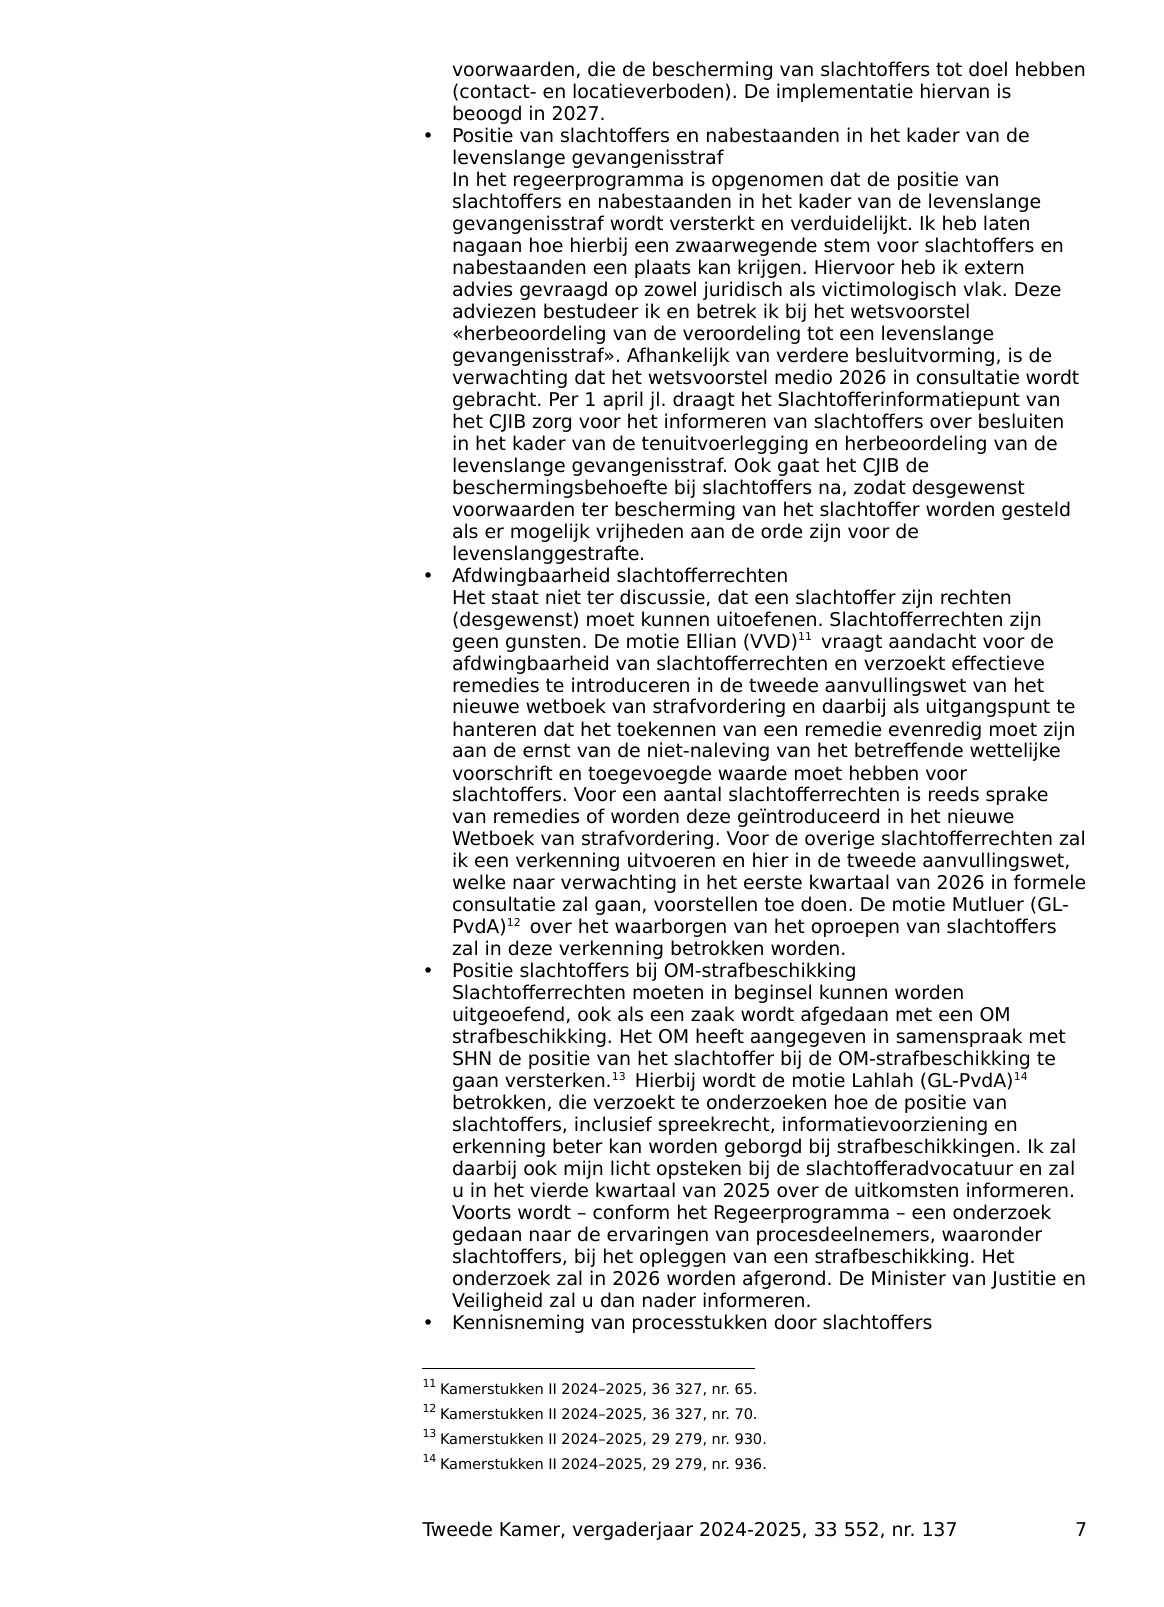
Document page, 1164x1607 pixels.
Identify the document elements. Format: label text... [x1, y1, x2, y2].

text • Afdwingbaarheid slachtofferrechten [422, 564, 1087, 587]
text Kamerstukken II 2024–2025, 36 327, nr. 65. [422, 1377, 1087, 1399]
text Kamerstukken II 2024–2025, 29 279, nr. 930. [422, 1427, 1087, 1449]
text voorwaarden, die de bescherming van slachtoffers tot doel hebben (contact- en locatieverboden). De implementatie hiervan is beoogd in 2027. [452, 59, 1087, 125]
text Het staat niet ter discussie, dat een slachtoffer zijn rechten (desgewenst) moet kunnen uitoefenen. Slachtofferrechten zijn geen gunsten. De motie Ellian (VVD) vraagt aandacht voor de afdwingbaarheid van slachtofferrechten en verzoekt effectieve remedies te introduceren in de tweede aanvullingswet van het nieuwe wetboek van strafvordering en daarbij als uitgangspunt te hanteren dat het toekennen van een remedie evenredig moet zijn aan de ernst van de niet-naleving van het betreffende wettelijke voorschrift en toegevoegde waarde moet hebben voor slachtoffers. Voor een aantal slachtofferrechten is reeds sprake van remedies of worden deze geïntroduceerd in het nieuwe Wetboek van strafvordering. Voor de overige slachtofferrechten zal ik een verkenning uitvoeren en hier in de tweede aanvullingswet, welke naar verwachting in het eerste kwartaal van 2026 in formele consultatie zal gaan, voorstellen toe doen. De motie Mutluer (GL-PvdA) over het waarborgen van het oproepen van slachtoffers zal in deze verkenning betrokken worden. [452, 587, 1087, 960]
text • Kennisneming van processtukken door slachtoffers [422, 1312, 1087, 1334]
text In het regeerprogramma is opgenomen dat de positie van slachtoffers en nabestaanden in het kader van de levenslange gevangenisstraf wordt versterkt en verduidelijkt. Ik heb laten nagaan hoe hierbij een zwaarwegende stem voor slachtoffers en nabestaanden een plaats kan krijgen. Hiervoor heb ik extern advies gevraagd op zowel juridisch als victimologisch vlak. Deze adviezen bestudeer ik en betrek ik bij het wetsvoorstel «herbeoordeling van de veroordeling tot een levenslange gevangenisstraf». Afhankelijk van verdere besluitvorming, is de verwachting dat het wetsvoorstel medio 2026 in consultatie wordt gebracht. Per 1 april jl. draagt het Slachtofferinformatiepunt van het CJIB zorg voor het informeren van slachtoffers over besluiten in het kader van de tenuitvoerlegging en herbeoordeling van de levenslange gevangenisstraf. Ook gaat het CJIB de beschermingsbehoefte bij slachtoffers na, zodat desgewenst voorwaarden ter bescherming van het slachtoffer worden gesteld als er mogelijk vrijheden aan de orde zijn voor de levenslanggestrafte. [452, 169, 1087, 564]
text Kamerstukken II 2024–2025, 36 327, nr. 70. [422, 1402, 1087, 1424]
text Kamerstukken II 2024–2025, 29 279, nr. 936. [422, 1452, 1087, 1474]
text Slachtofferrechten moeten in beginsel kunnen worden uitgeoefend, ook als een zaak wordt afgedaan met een OM strafbeschikking. Het OM heeft aangegeven in samenspraak met SHN de positie van het slachtoffer bij de OM-strafbeschikking te gaan versterken. Hierbij wordt de motie Lahlah (GL-PvdA) betrokken, die verzoekt te onderzoeken hoe de positie van slachtoffers, inclusief spreekrecht, informatievoorziening en erkenning beter kan worden geborgd bij strafbeschikkingen. Ik zal daarbij ook mijn licht opsteken bij de slachtofferadvocatuur en zal u in het vierde kwartaal van 2025 over de uitkomsten informeren. Voorts wordt – conform het Regeerprogramma – een onderzoek gedaan naar de ervaringen van procesdeelnemers, waaronder slachtoffers, bij het opleggen van een strafbeschikking. Het onderzoek zal in 2026 worden afgerond. De Minister van Justitie en Veiligheid zal u dan nader informeren. [452, 982, 1087, 1312]
text • Positie van slachtoffers en nabestaanden in het kader van de levenslange gevangenisstraf [422, 125, 1087, 169]
text • Positie slachtoffers bij OM-strafbeschikking [422, 960, 1087, 982]
